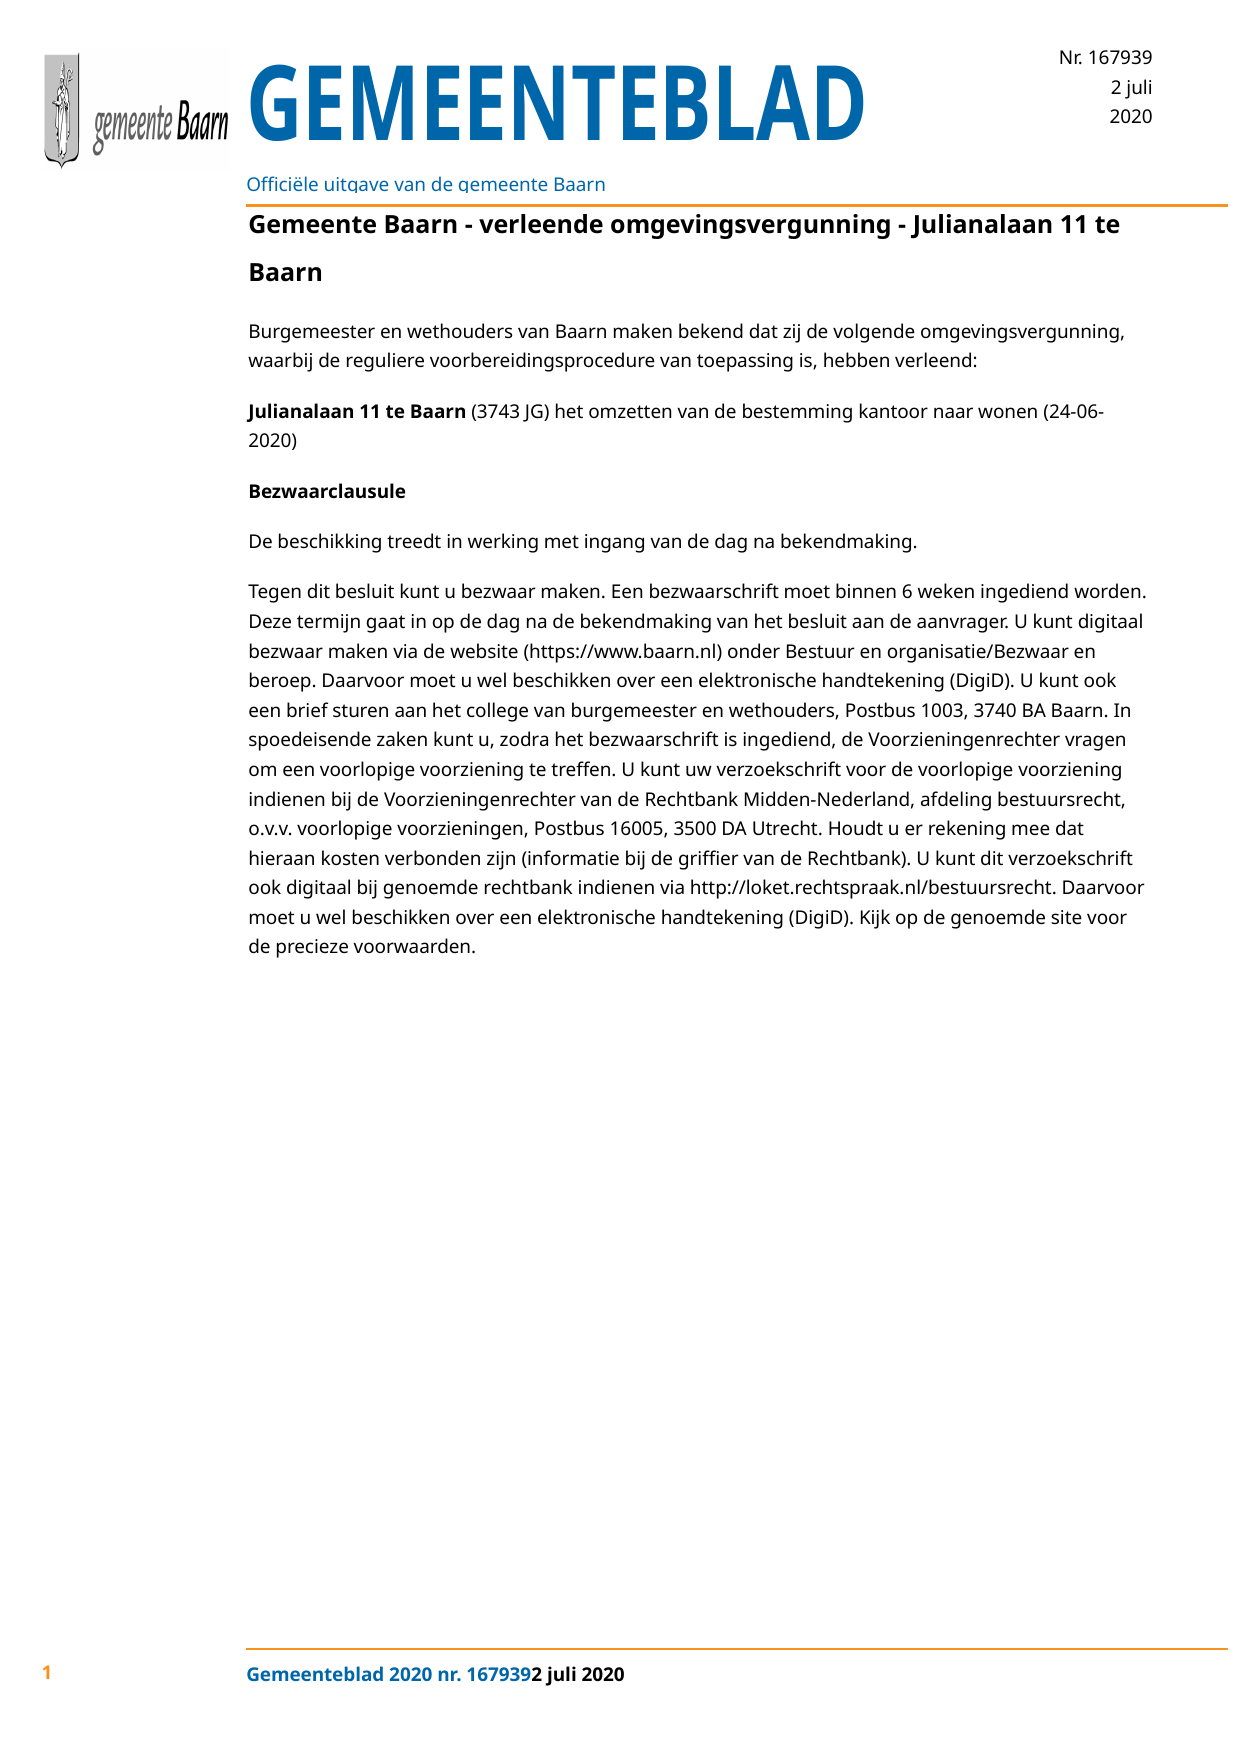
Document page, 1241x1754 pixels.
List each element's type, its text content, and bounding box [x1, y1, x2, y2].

picture [41, 47, 231, 172]
text Tegen dit besluit kunt u bezwaar maken. Een bezwaarschrift moet binnen 6 weken ingediend worden. Deze termijn gaat in op de dag na de bekendmaking van het besluit aan de aanvrager. U kunt digitaal bezwaar maken via de website (https://www.baarn.nl) onder Bestuur en organisatie/Bezwaar en beroep. Daarvoor moet u wel beschikken over een elektronische handtekening (DigiD). U kunt ook een brief sturen aan het college van burgemeester en wethouders, Postbus 1003, 3740 BA Baarn. In spoedeisende zaken kunt u, zodra het bezwaarschrift is ingediend, de Voorzieningenrechter vragen om een voorlopige voorziening te treffen. U kunt uw verzoekschrift voor de voorlopige voorziening indienen bij de Voorzieningenrechter van de Rechtbank Midden-Nederland, afdeling bestuursrecht, o.v.v. voorlopige voorzieningen, Postbus 16005, 3500 DA Utrecht. Houdt u er rekening mee dat hieraan kosten verbonden zijn (informatie bij de griffier van de Rechtbank). U kunt dit verzoekschrift ook digitaal bij genoemde rechtbank indienen via http://loket.rechtspraak.nl/bestuursrecht. Daarvoor moet u wel beschikken over een elektronische handtekening (DigiD). Kijk op de genoemde site voor de precieze voorwaarden. [248, 579, 1152, 959]
text Burgemeester en wethouders van Baarn maken bekend dat zij de volgende omgevingsvergunning, waarbij de reguliere voorbereidingsprocedure van toepassing is, hebben verleend: [248, 318, 1152, 373]
text Bezwaarclausule [248, 478, 1152, 504]
text Gemeente Baarn - verleende omgevingsvergunning - Julianalaan 11 te Baarn [248, 207, 1152, 288]
text Julianalaan 11 te Baarn (3743 JG) het omzetten van de bestemming kantoor naar wonen (24-06-2020) [248, 398, 1152, 453]
text De beschikking treedt in werking met ingang van de dag na bekendmaking. [248, 528, 1152, 554]
